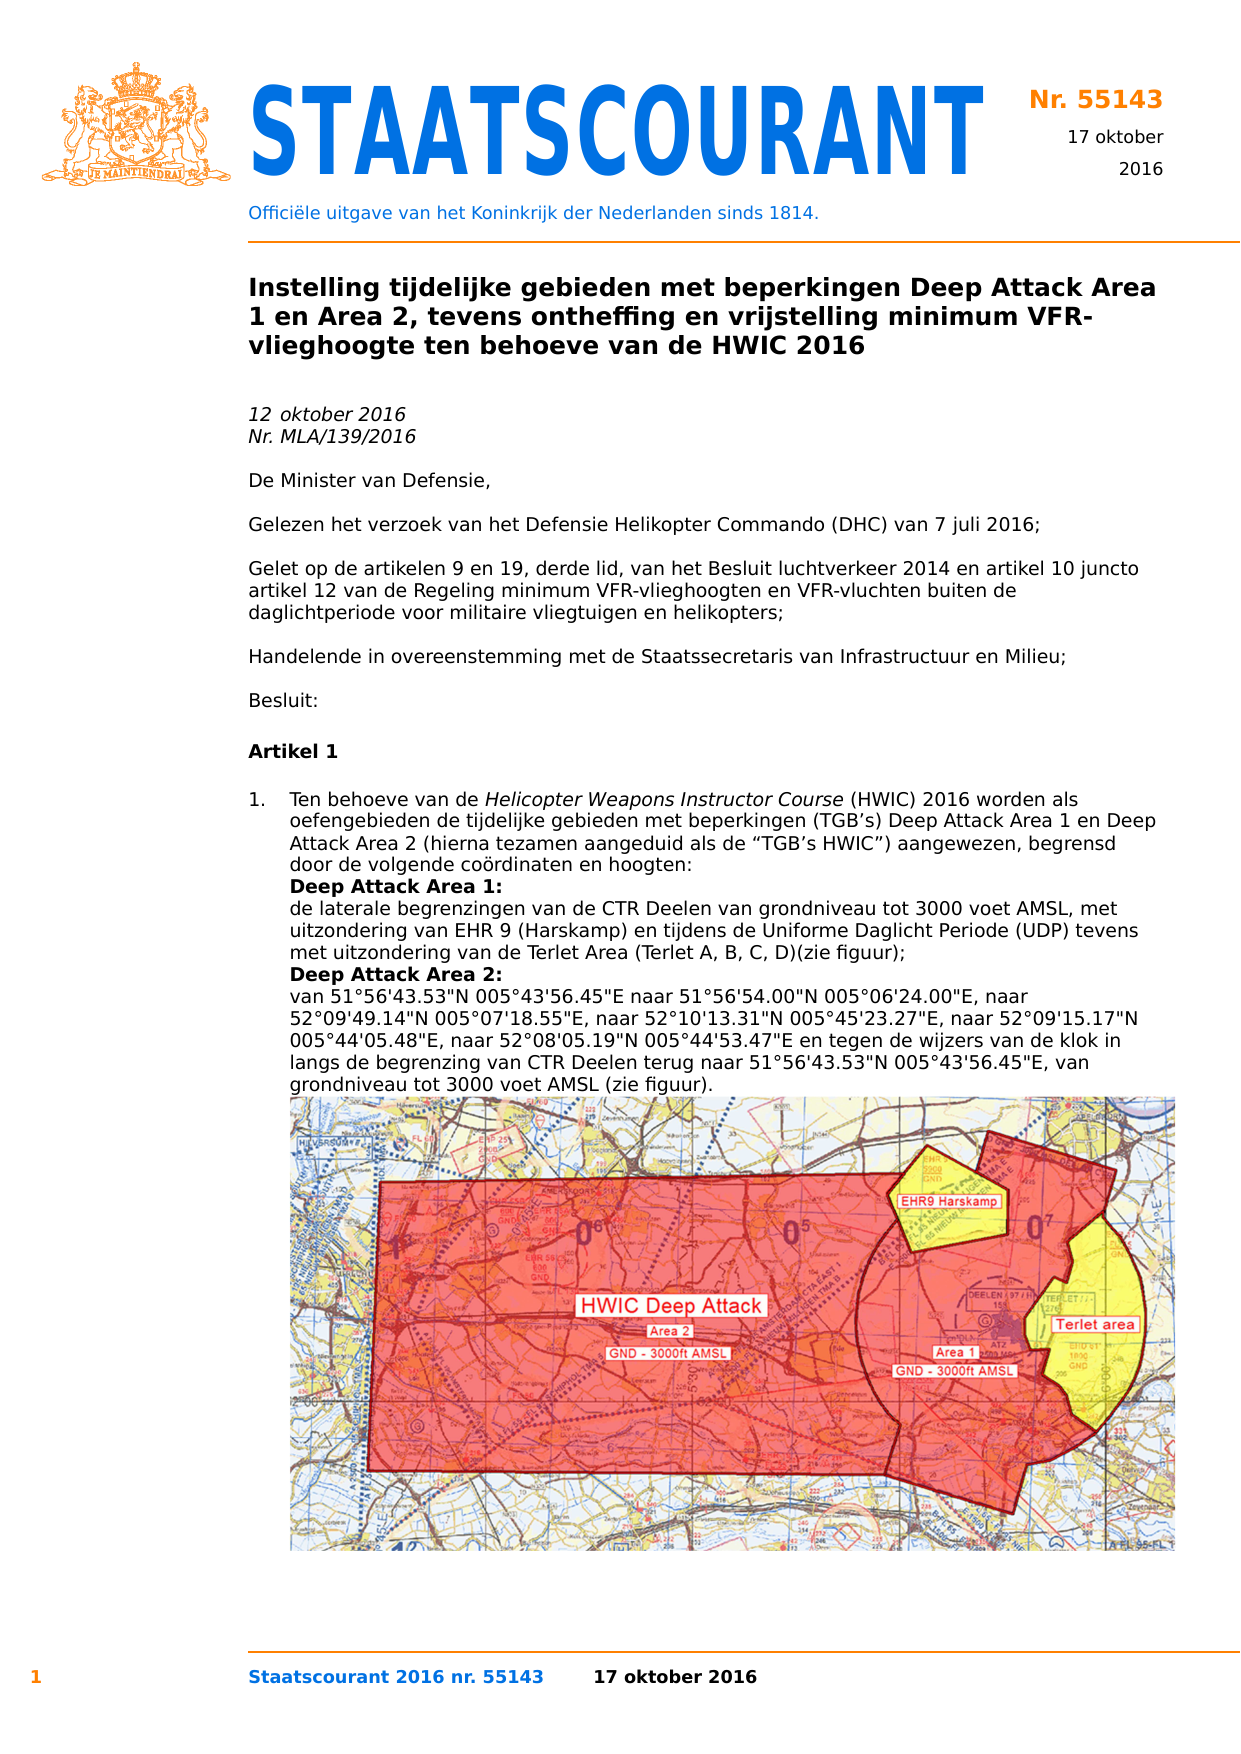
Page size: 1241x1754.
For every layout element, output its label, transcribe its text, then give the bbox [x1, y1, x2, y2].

table_cell 2016 [998, 153, 1240, 203]
table_header [25, 62, 248, 241]
text Deep Attack Area 1: [289, 876, 1163, 898]
text Handelende in overeenstemming met de Staatssecretaris van Infrastructuur en Milieu; [248, 646, 1163, 668]
text De Minister van Defensie, [248, 470, 1163, 492]
text 1. Ten behoeve van de Helicopter Weapons Instructor Course (HWIC) 2016 worden als oefengebieden de tijdelijke gebieden met beperkingen (TGB’s) Deep Attack Area 1 en Deep Attack Area 2 (hierna tezamen aangeduid als de “TGB’s HWIC”) aangewezen, begrensd door de volgende coördinaten en hoogten: [248, 788, 1163, 876]
subtitle Instelling tijdelijke gebieden met beperkingen Deep Attack Area 1 en Area 2, tevens ontheffing en vrijstelling minimum VFR-vlieghoogte ten behoeve van de HWIC 2016 [248, 273, 1163, 361]
subtitle Artikel 1 [248, 741, 1163, 763]
table_cell Officiële uitgave van het Koninkrijk der Nederlanden sinds 1814. [248, 203, 1240, 241]
picture [289, 1096, 1176, 1551]
text Gelet op de artikelen 9 en 19, derde lid, van het Besluit luchtverkeer 2014 en artikel 10 juncto artikel 12 van de Regeling minimum VFR-vlieghoogten en VFR-vluchten buiten de daglichtperiode voor militaire vliegtuigen en helikopters; [248, 558, 1163, 624]
text Gelezen het verzoek van het Defensie Helikopter Commando (DHC) van 7 juli 2016; [248, 514, 1163, 536]
text Deep Attack Area 2: [289, 964, 1163, 986]
text van 51°56'43.53"N 005°43'56.45"E naar 51°56'54.00"N 005°06'24.00"E, naar 52°09'49.14"N 005°07'18.55"E, naar 52°10'13.31"N 005°45'23.27"E, naar 52°09'15.17"N 005°44'05.48"E, naar 52°08'05.19"N 005°44'53.47"E en tegen de wijzers van de klok in langs de begrenzing van CTR Deelen terug naar 51°56'43.53"N 005°43'56.45"E, van grondniveau tot 3000 voet AMSL (zie figuur). [289, 986, 1163, 1096]
table_header STAATSCOURANT [248, 62, 998, 203]
text 12 oktober 2016 [248, 404, 1163, 426]
table_header Nr. 55143 [998, 62, 1240, 121]
table_cell 17 oktober [998, 121, 1240, 153]
text Besluit: [248, 689, 1163, 711]
picture [41, 62, 231, 186]
text de laterale begrenzingen van de CTR Deelen van grondniveau tot 3000 voet AMSL, met uitzondering van EHR 9 (Harskamp) en tijdens de Uniforme Daglicht Periode (UDP) tevens met uitzondering van de Terlet Area (Terlet A, B, C, D)(zie figuur); [289, 898, 1163, 964]
text Nr. MLA/139/2016 [248, 426, 1163, 448]
